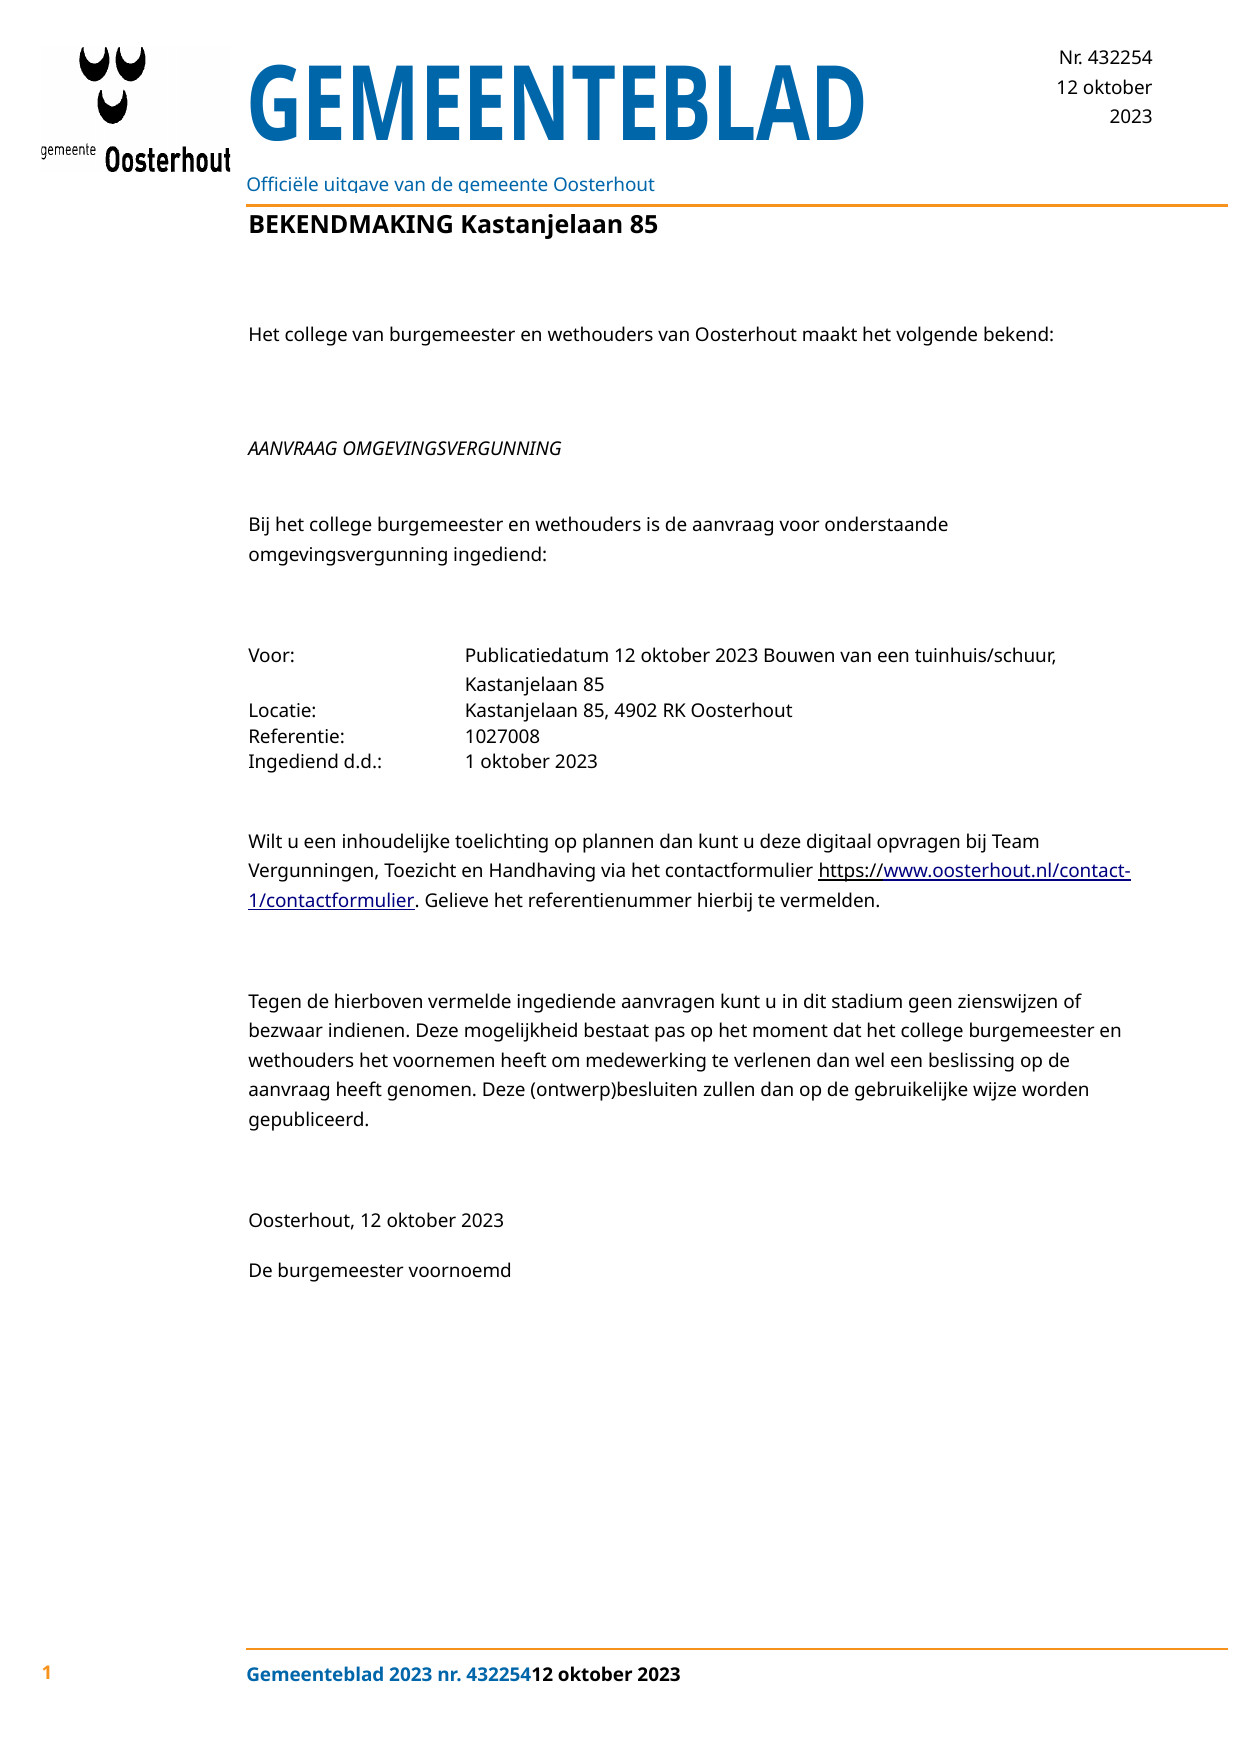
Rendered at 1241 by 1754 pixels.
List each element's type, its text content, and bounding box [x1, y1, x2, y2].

text Het college van burgemeester en wethouders van Oosterhout maakt het volgende bekend: [248, 321, 1152, 346]
table_header Publicatiedatum 12 oktober 2023 Bouwen van een tuinhuis/schuur, Kastanjelaan 85 [465, 642, 1152, 697]
text Wilt u een inhoudelijke toelichting op plannen dan kunt u deze digitaal opvragen bij Team Vergunningen, Toezicht en Handhaving via het contactformulier https://www.oosterhout.nl/contact-1/contactformulier. Gelieve het referentienummer hierbij te vermelden. [248, 828, 1152, 913]
text Oosterhout, 12 oktober 2023 [248, 1207, 1152, 1233]
table_cell Locatie: [248, 697, 464, 723]
text De burgemeester voornoemd [248, 1257, 1152, 1283]
table_header Voor: [248, 642, 464, 697]
table_cell 1027008 [465, 723, 1152, 748]
table_cell 1 oktober 2023 [465, 749, 1152, 774]
text AANVRAAG OMGEVINGSVERGUNNING [248, 435, 1152, 461]
table_cell Referentie: [248, 723, 464, 748]
text Tegen de hierboven vermelde ingediende aanvragen kunt u in dit stadium geen zienswijzen of bezwaar indienen. Deze mogelijkheid bestaat pas op het moment dat het college burgemeester en wethouders het voornemen heeft om medewerking te verlenen dan wel een beslissing op de aanvraag heeft genomen. Deze (ontwerp)besluiten zullen dan op de gebruikelijke wijze worden gepubliceerd. [248, 988, 1152, 1132]
text BEKENDMAKING Kastanjelaan 85 [248, 207, 1152, 241]
picture [41, 47, 231, 172]
table_cell Ingediend d.d.: [248, 749, 464, 774]
text Bij het college burgemeester en wethouders is de aanvraag voor onderstaande omgevingsvergunning ingediend: [248, 511, 1152, 567]
table_cell Kastanjelaan 85, 4902 RK Oosterhout [465, 697, 1152, 723]
